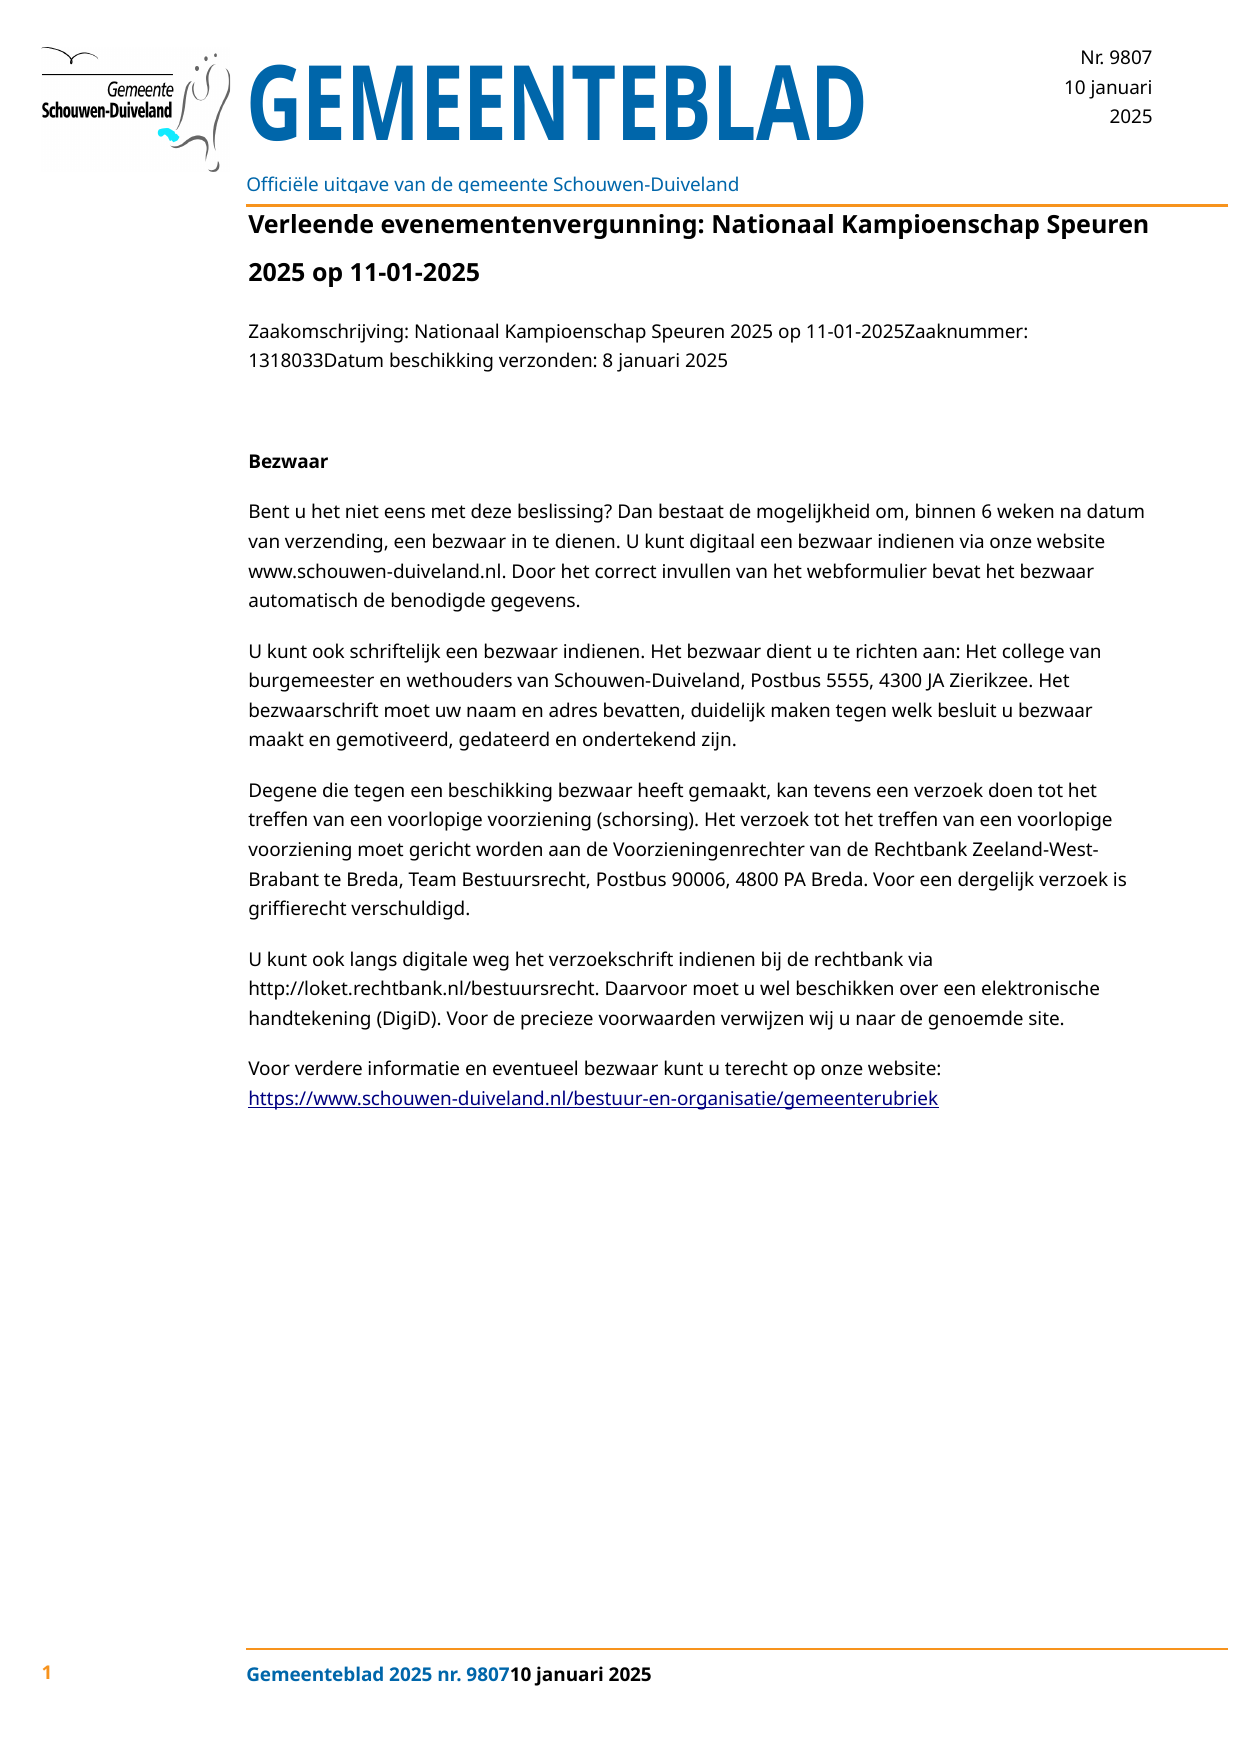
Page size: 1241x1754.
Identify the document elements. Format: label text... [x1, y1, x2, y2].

text Degene die tegen een beschikking bezwaar heeft gemaakt, kan tevens een verzoek doen tot het treffen van een voorlopige voorziening (schorsing). Het verzoek tot het treffen van een voorlopige voorziening moet gericht worden aan de Voorzieningenrechter van de Rechtbank Zeeland-West-Brabant te Breda, Team Bestuursrecht, Postbus 90006, 4800 PA Breda. Voor een dergelijk verzoek is griffierecht verschuldigd. [248, 777, 1152, 921]
text U kunt ook langs digitale weg het verzoekschrift indienen bij de rechtbank via http://loket.rechtbank.nl/bestuursrecht. Daarvoor moet u wel beschikken over een elektronische handtekening (DigiD). Voor de precieze voorwaarden verwijzen wij u naar de genoemde site. [248, 946, 1152, 1031]
text Voor verdere informatie en eventueel bezwaar kunt u terecht op onze website: https://www.schouwen-duiveland.nl/bestuur-en-organisatie/gemeenterubriek [248, 1055, 1152, 1111]
text U kunt ook schriftelijk een bezwaar indienen. Het bezwaar dient u te richten aan: Het college van burgemeester en wethouders van Schouwen-Duiveland, Postbus 5555, 4300 JA Zierikzee. Het bezwaarschrift moet uw naam en adres bevatten, duidelijk maken tegen welk besluit u bezwaar maakt en gemotiveerd, gedateerd en ondertekend zijn. [248, 638, 1152, 752]
text Bent u het niet eens met deze beslissing? Dan bestaat de mogelijkheid om, binnen 6 weken na datum van verzending, een bezwaar in te dienen. U kunt digitaal een bezwaar indienen via onze website www.schouwen-duiveland.nl. Door het correct invullen van het webformulier bevat het bezwaar automatisch de benodigde gegevens. [248, 499, 1152, 613]
text Verleende evenementenvergunning: Nationaal Kampioenschap Speuren 2025 op 11-01-2025 [248, 207, 1152, 288]
text Bezwaar [248, 448, 1152, 474]
text Zaakomschrijving: Nationaal Kampioenschap Speuren 2025 op 11-01-2025Zaaknummer: 1318033Datum beschikking verzonden: 8 januari 2025 [248, 318, 1152, 373]
picture [41, 47, 231, 172]
